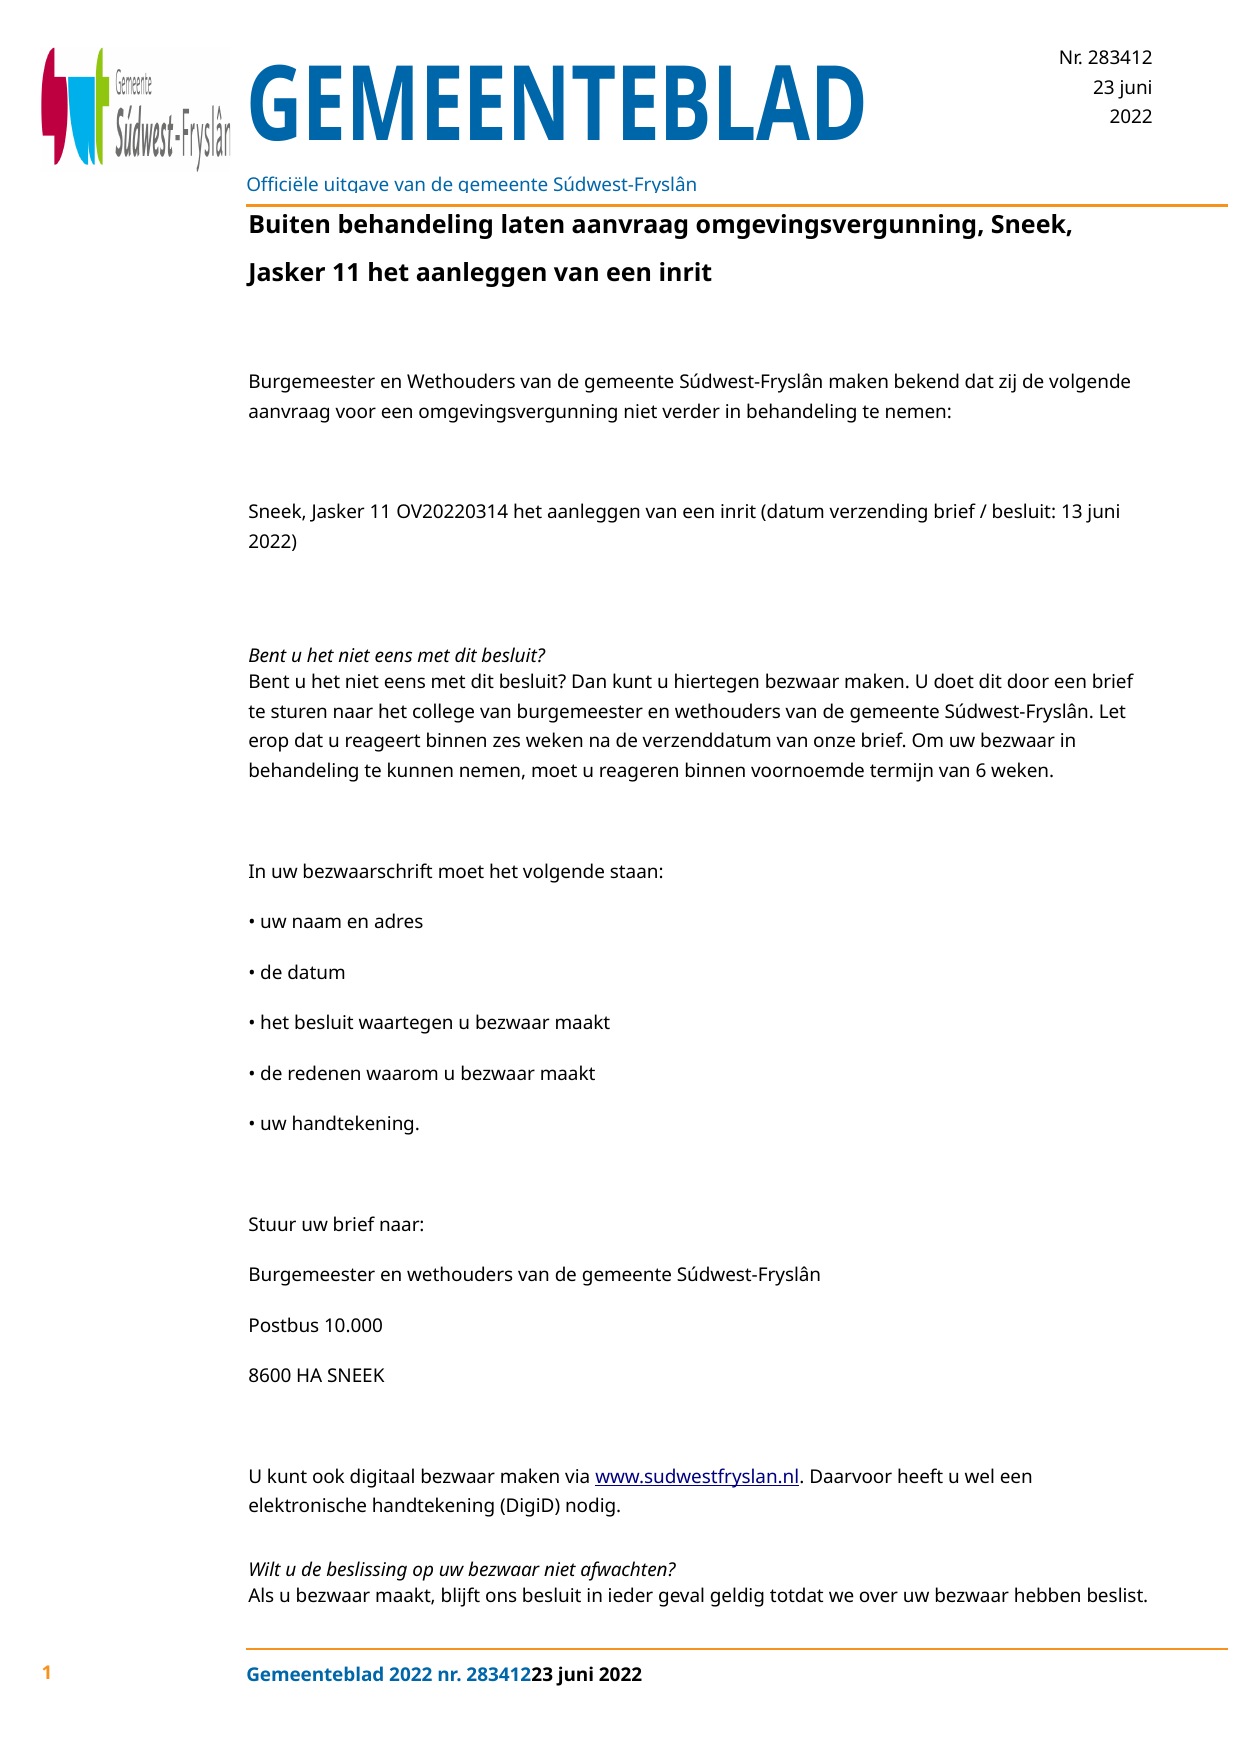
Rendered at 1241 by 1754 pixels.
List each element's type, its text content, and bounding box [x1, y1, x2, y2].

text • de datum [248, 959, 1152, 984]
text • uw handtekening. [248, 1110, 1152, 1136]
text U kunt ook digitaal bezwaar maken via www.sudwestfryslan.nl. Daarvoor heeft u wel een elektronische handtekening (DigiD) nodig. [248, 1463, 1152, 1518]
text In uw bezwaarschrift moet het volgende staan: [248, 858, 1152, 884]
text Bent u het niet eens met dit besluit? [248, 643, 1152, 668]
text • het besluit waartegen u bezwaar maakt [248, 1009, 1152, 1035]
text Wilt u de beslissing op uw bezwaar niet afwachten? [248, 1557, 1152, 1582]
text Postbus 10.000 [248, 1312, 1152, 1337]
text Bent u het niet eens met dit besluit? Dan kunt u hiertegen bezwaar maken. U doet dit door een brief te sturen naar het college van burgemeester en wethouders van de gemeente Súdwest-Fryslân. Let erop dat u reageert binnen zes weken na de verzenddatum van onze brief. Om uw bezwaar in behandeling te kunnen nemen, moet u reageren binnen voornoemde termijn van 6 weken. [248, 668, 1152, 783]
text Sneek, Jasker 11 OV20220314 het aanleggen van een inrit (datum verzending brief / besluit: 13 juni 2022) [248, 499, 1152, 554]
text • uw naam en adres [248, 908, 1152, 934]
text • de redenen waarom u bezwaar maakt [248, 1060, 1152, 1085]
text Als u bezwaar maakt, blijft ons besluit in ieder geval geldig totdat we over uw bezwaar hebben beslist. [248, 1582, 1152, 1608]
text Burgemeester en wethouders van de gemeente Súdwest-Fryslân [248, 1261, 1152, 1287]
text Buiten behandeling laten aanvraag omgevingsvergunning, Sneek, Jasker 11 het aanleggen van een inrit [248, 207, 1152, 288]
text Stuur uw brief naar: [248, 1211, 1152, 1237]
text 8600 HA SNEEK [248, 1362, 1152, 1388]
text Burgemeester en Wethouders van de gemeente Súdwest-Fryslân maken bekend dat zij de volgende aanvraag voor een omgevingsvergunning niet verder in behandeling te nemen: [248, 368, 1152, 424]
picture [41, 47, 231, 172]
